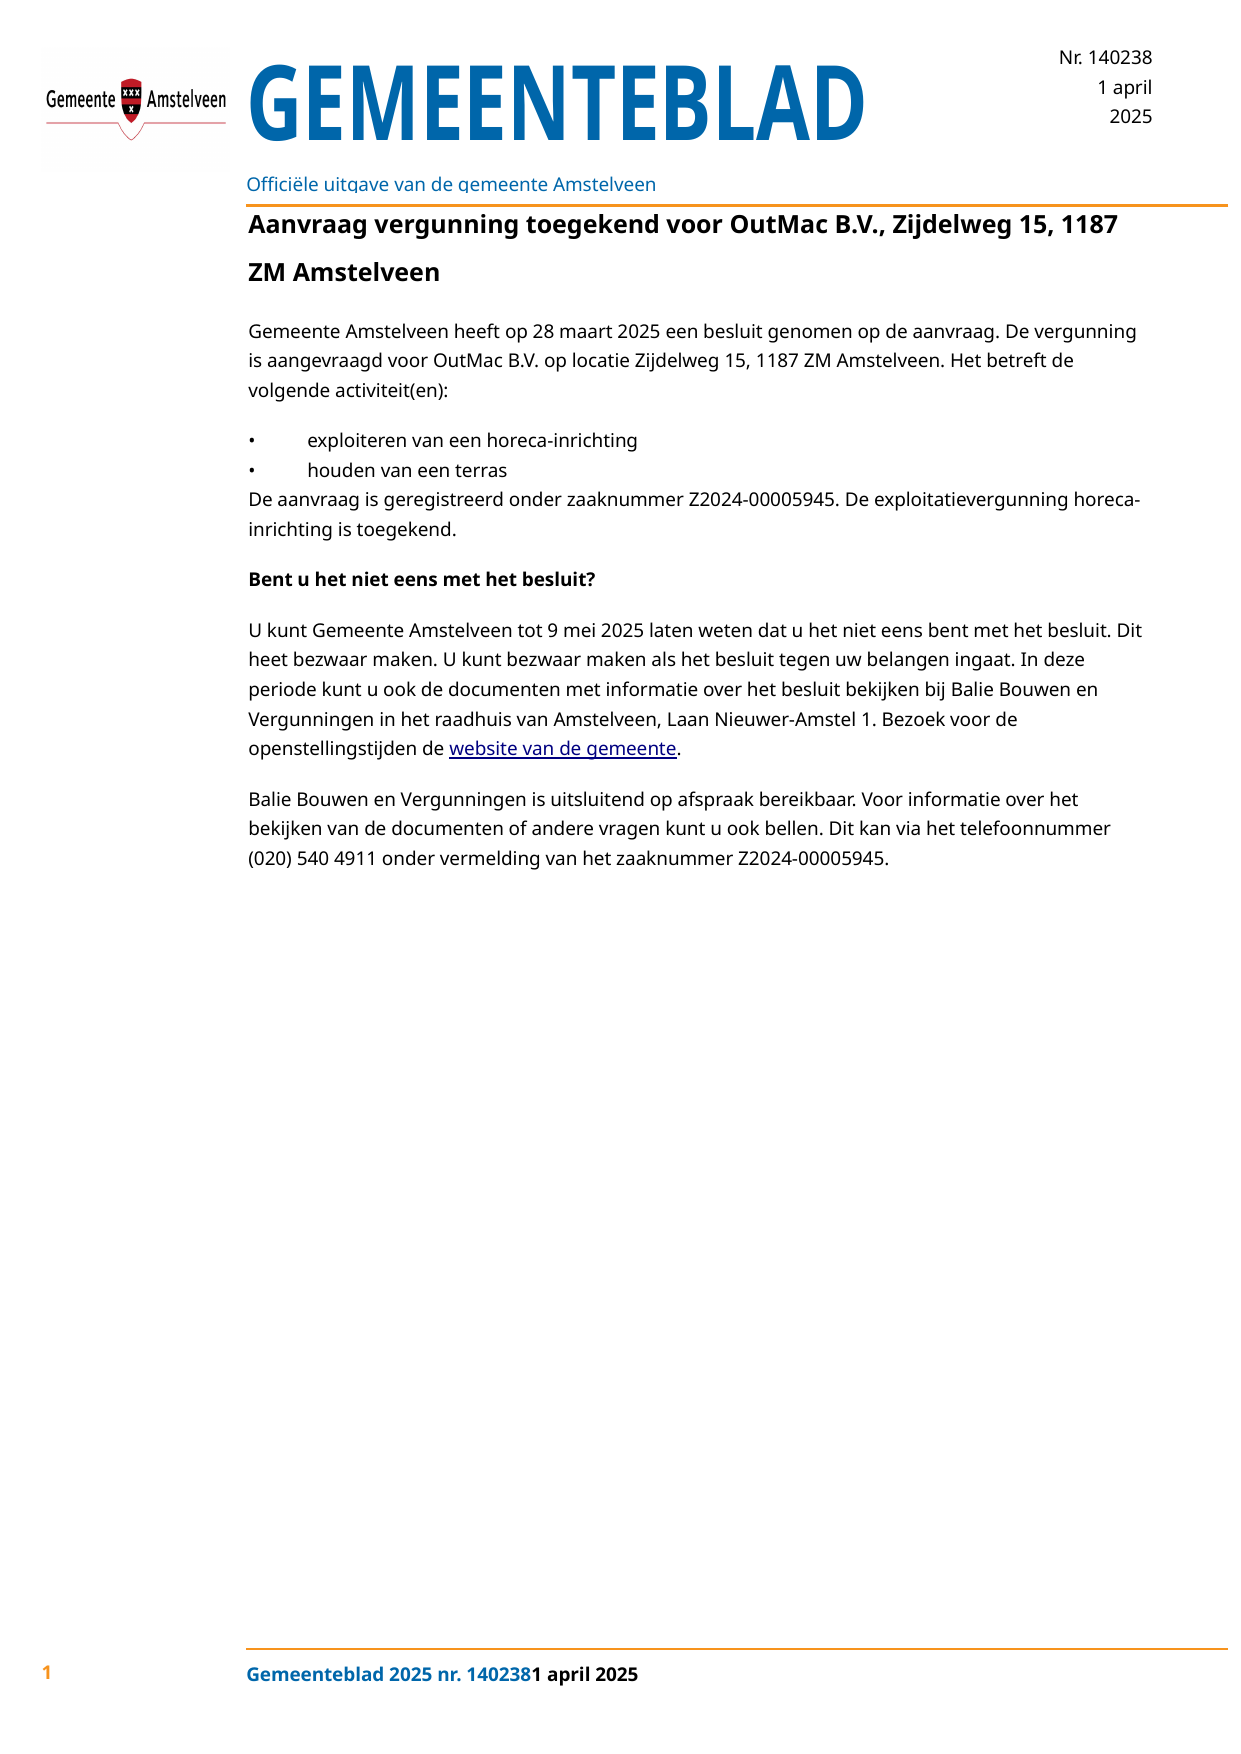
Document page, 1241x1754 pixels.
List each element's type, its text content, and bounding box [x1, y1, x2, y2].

list houden van een terras [248, 457, 1152, 483]
text Bent u het niet eens met het besluit? [248, 567, 1152, 592]
text U kunt Gemeente Amstelveen tot 9 mei 2025 laten weten dat u het niet eens bent met het besluit. Dit heet bezwaar maken. U kunt bezwaar maken als het besluit tegen uw belangen ingaat. In deze periode kunt u ook de documenten met informatie over het besluit bekijken bij Balie Bouwen en Vergunningen in het raadhuis van Amstelveen, Laan Nieuwer-Amstel 1. Bezoek voor de openstellingstijden de website van de gemeente. [248, 617, 1152, 761]
text Balie Bouwen en Vergunningen is uitsluitend op afspraak bereikbaar. Voor informatie over het bekijken van de documenten of andere vragen kunt u ook bellen. Dit kan via het telefoonnummer (020) 540 4911 onder vermelding van het zaaknummer Z2024-00005945. [248, 786, 1152, 871]
list exploiteren van een horeca-inrichting [248, 427, 1152, 453]
picture [41, 47, 231, 172]
text De aanvraag is geregistreerd onder zaaknummer Z2024-00005945. De exploitatievergunning horeca-inrichting is toegekend. [248, 487, 1152, 542]
text Gemeente Amstelveen heeft op 28 maart 2025 een besluit genomen op de aanvraag. De vergunning is aangevraagd voor OutMac B.V. op locatie Zijdelweg 15, 1187 ZM Amstelveen. Het betreft de volgende activiteit(en): [248, 318, 1152, 403]
text Aanvraag vergunning toegekend voor OutMac B.V., Zijdelweg 15, 1187 ZM Amstelveen [248, 207, 1152, 288]
